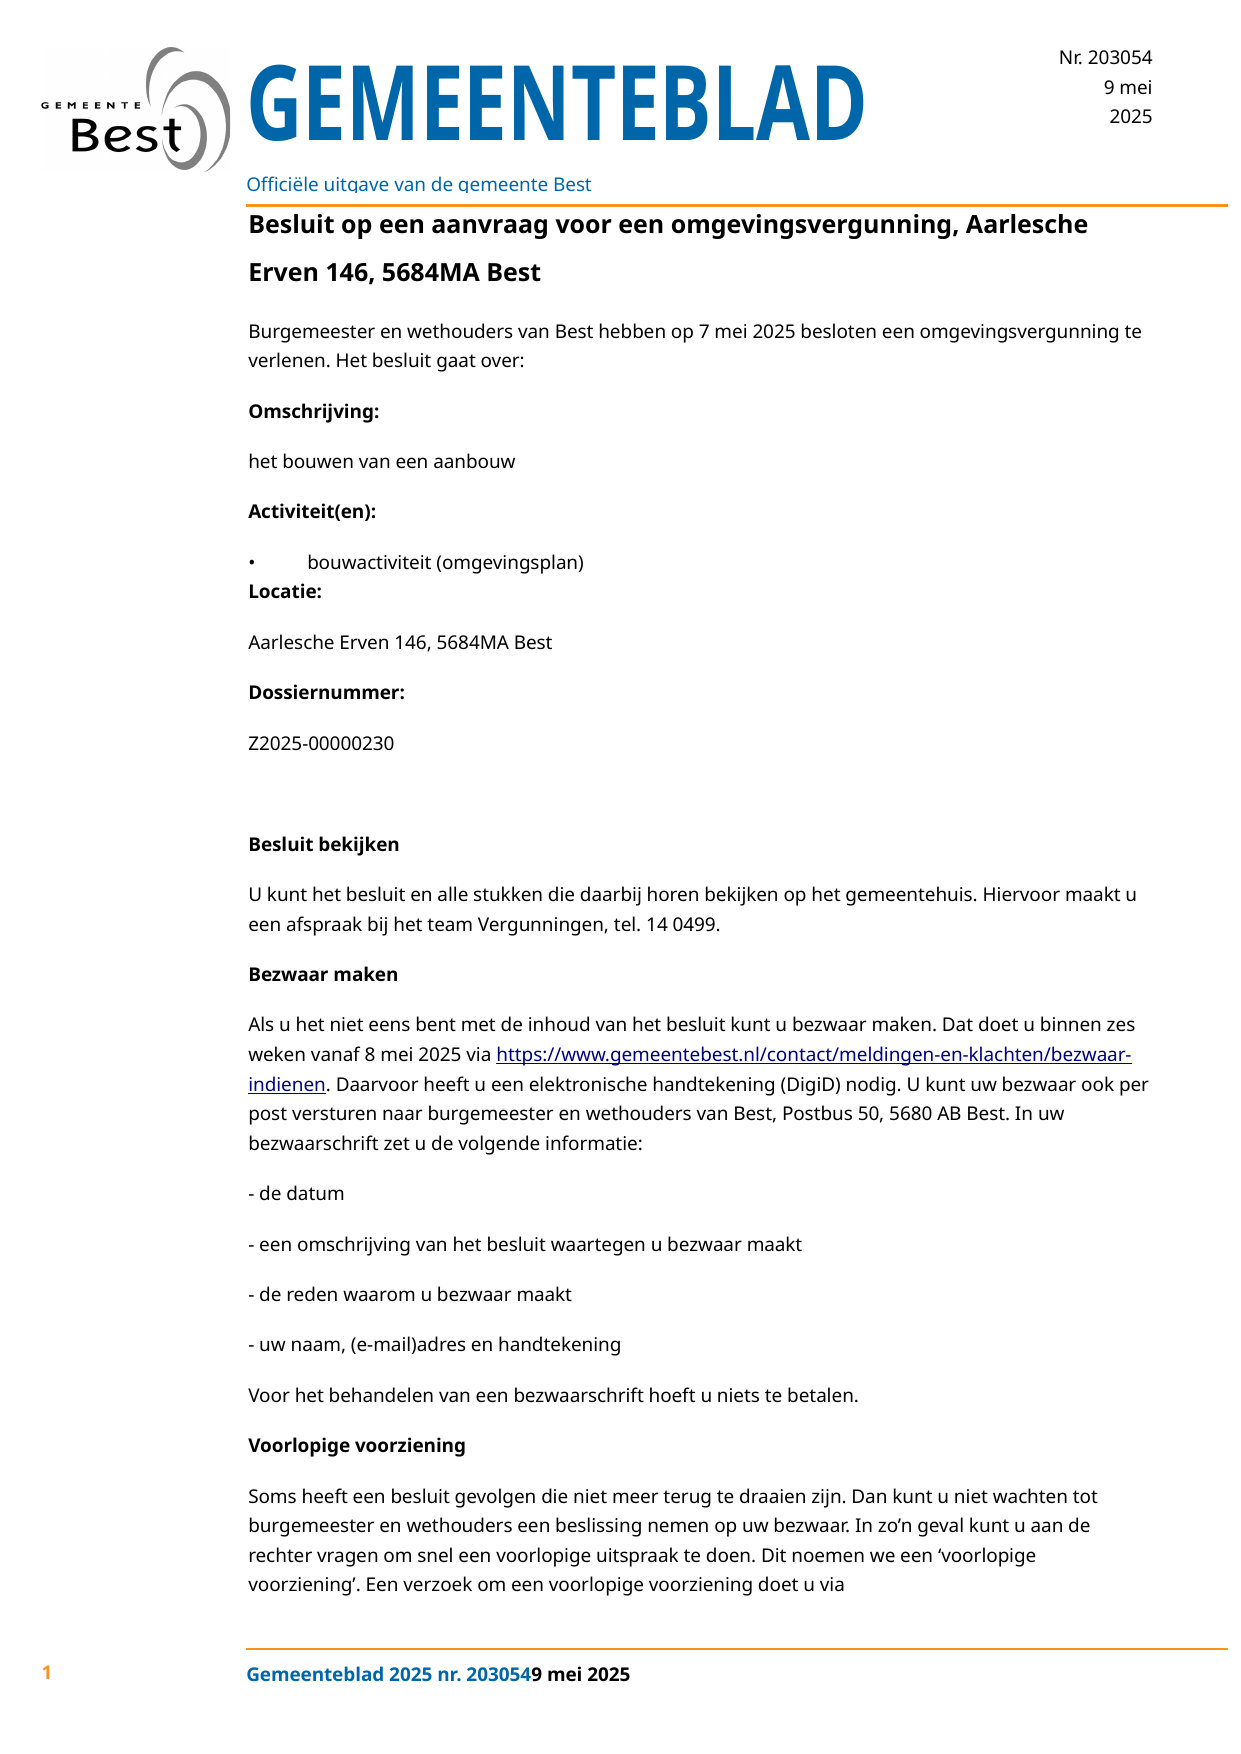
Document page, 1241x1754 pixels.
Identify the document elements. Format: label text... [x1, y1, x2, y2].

text - uw naam, (e-mail)adres en handtekening [248, 1332, 1152, 1357]
text Als u het niet eens bent met de inhoud van het besluit kunt u bezwaar maken. Dat doet u binnen zes weken vanaf 8 mei 2025 via https://www.gemeentebest.nl/contact/meldingen-en-klachten/bezwaar-indienen. Daarvoor heeft u een elektronische handtekening (DigiD) nodig. U kunt uw bezwaar ook per post versturen naar burgemeester en wethouders van Best, Postbus 50, 5680 AB Best. In uw bezwaarschrift zet u de volgende informatie: [248, 1012, 1152, 1156]
text - de reden waarom u bezwaar maakt [248, 1281, 1152, 1307]
text Omschrijving: [248, 398, 1152, 424]
picture [41, 47, 231, 172]
text Dossiernummer: [248, 679, 1152, 705]
text het bouwen van een aanbouw [248, 448, 1152, 474]
text Voor het behandelen van een bezwaarschrift hoeft u niets te betalen. [248, 1382, 1152, 1408]
text Besluit op een aanvraag voor een omgevingsvergunning, Aarlesche Erven 146, 5684MA Best [248, 207, 1152, 288]
text Besluit bekijken [248, 831, 1152, 857]
text Locatie: [248, 579, 1152, 604]
text Z2025-00000230 [248, 730, 1152, 756]
text U kunt het besluit en alle stukken die daarbij horen bekijken op het gemeentehuis. Hiervoor maakt u een afspraak bij het team Vergunningen, tel. 14 0499. [248, 881, 1152, 937]
text - de datum [248, 1180, 1152, 1206]
text Voorlopige voorziening [248, 1432, 1152, 1458]
list bouwactiviteit (omgevingsplan) [248, 549, 1152, 575]
text Aarlesche Erven 146, 5684MA Best [248, 629, 1152, 655]
text Activiteit(en): [248, 499, 1152, 524]
text Soms heeft een besluit gevolgen die niet meer terug te draaien zijn. Dan kunt u niet wachten tot burgemeester en wethouders een beslissing nemen op uw bezwaar. In zo’n geval kunt u aan de rechter vragen om snel een voorlopige uitspraak te doen. Dit noemen we een ‘voorlopige voorziening’. Een verzoek om een voorlopige voorziening doet u via [248, 1483, 1152, 1597]
text Burgemeester en wethouders van Best hebben op 7 mei 2025 besloten een omgevingsvergunning te verlenen. Het besluit gaat over: [248, 318, 1152, 373]
text - een omschrijving van het besluit waartegen u bezwaar maakt [248, 1231, 1152, 1257]
text Bezwaar maken [248, 961, 1152, 987]
